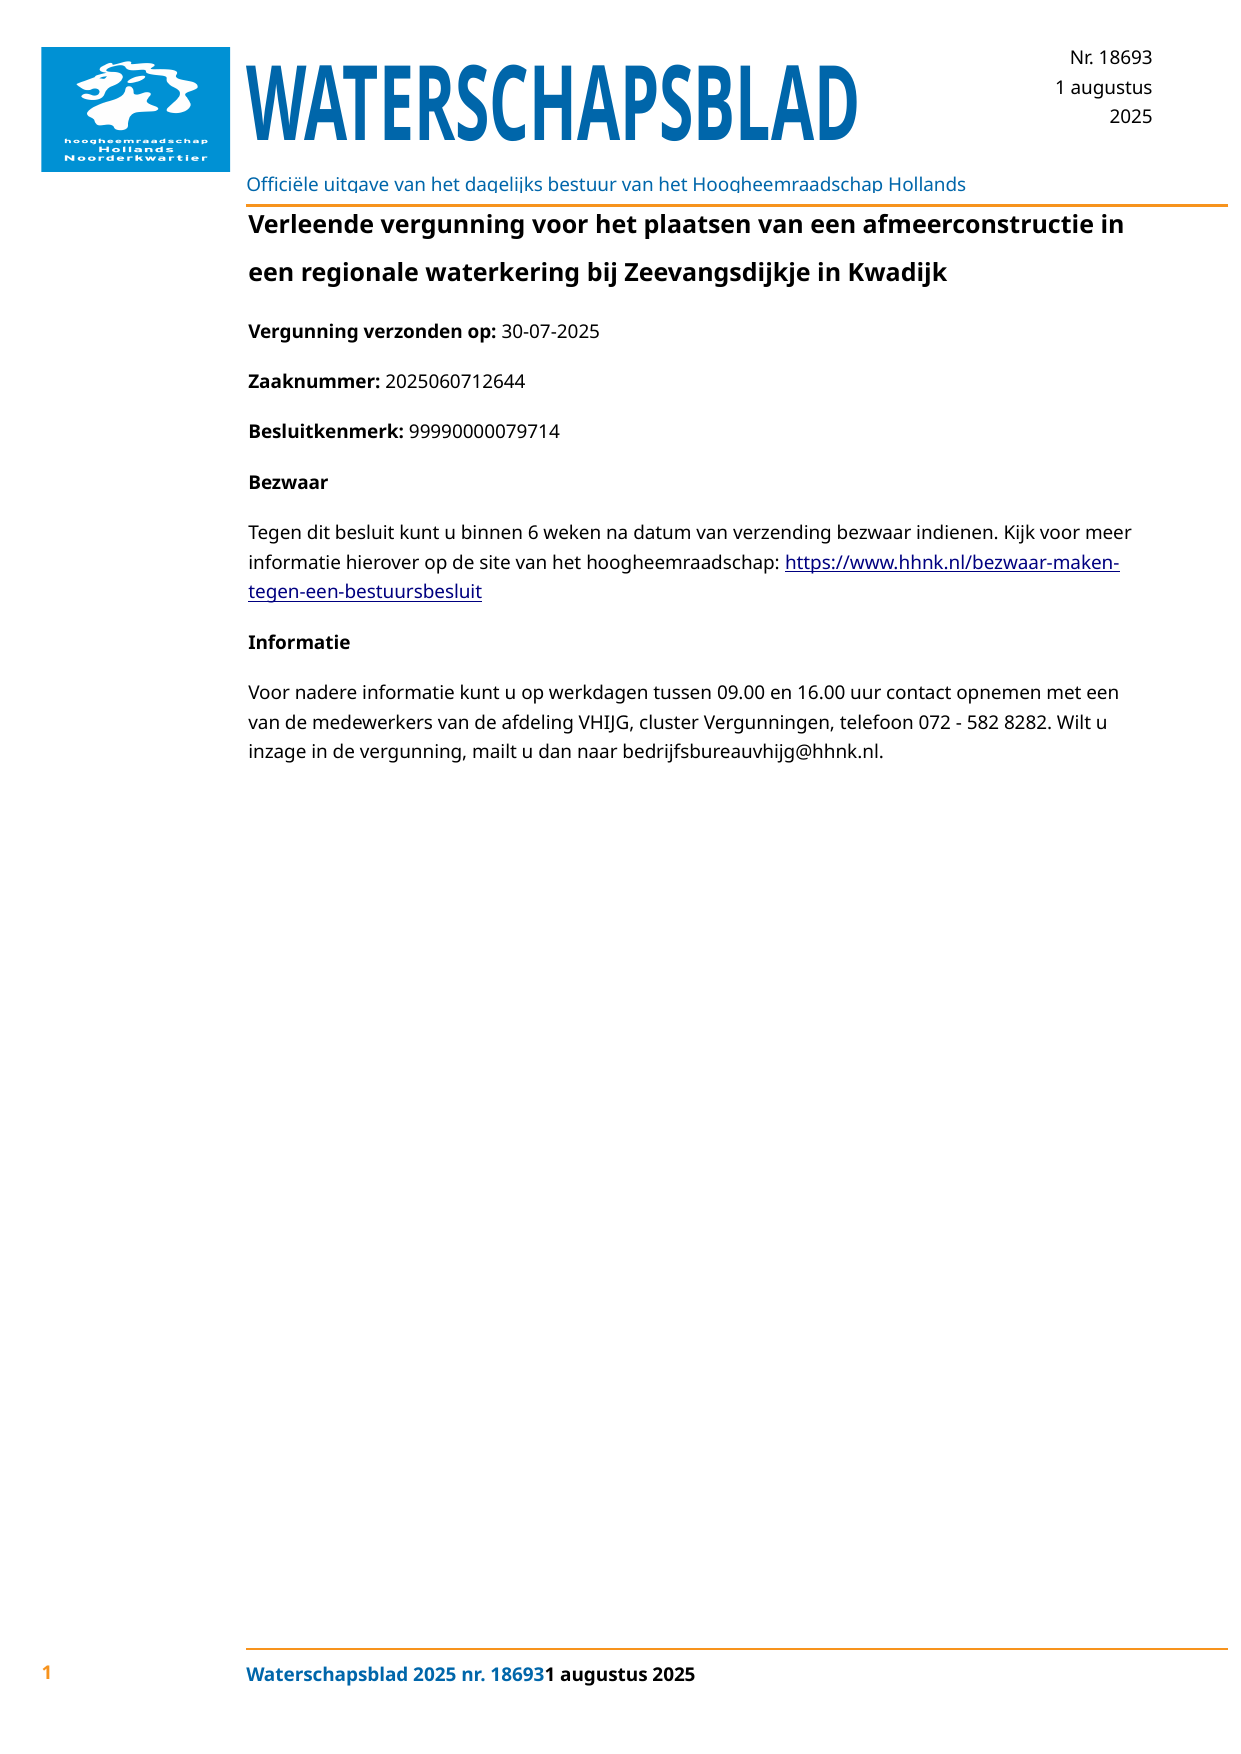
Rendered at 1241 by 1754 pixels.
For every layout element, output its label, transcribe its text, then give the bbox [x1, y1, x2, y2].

text Tegen dit besluit kunt u binnen 6 weken na datum van verzending bezwaar indienen. Kijk voor meer informatie hierover op de site van het hoogheemraadschap: https://www.hhnk.nl/bezwaar-maken-tegen-een-bestuursbesluit [248, 519, 1152, 604]
text Bezwaar [248, 469, 1152, 495]
text Besluitkenmerk: 99990000079714 [248, 419, 1152, 444]
text Zaaknummer: 2025060712644 [248, 368, 1152, 394]
text Vergunning verzonden op: 30-07-2025 [248, 318, 1152, 344]
picture [118, 62, 197, 112]
picture [129, 76, 144, 82]
text Verleende vergunning voor het plaatsen van een afmeerconstructie in een regionale waterkering bij Zeevangsdijkje in Kwadijk [248, 207, 1152, 288]
picture [78, 64, 122, 99]
text Voor nadere informatie kunt u op werkdagen tussen 09.00 en 16.00 uur contact opnemen met een van de medewerkers van de afdeling VHIJG, cluster Vergunningen, telefoon 072 - 582 8282. Wilt u inzage in de vergunning, mailt u dan naar bedrijfsbureauvhijg@hhnk.nl. [248, 679, 1152, 764]
text Informatie [248, 629, 1152, 655]
picture [88, 87, 157, 130]
